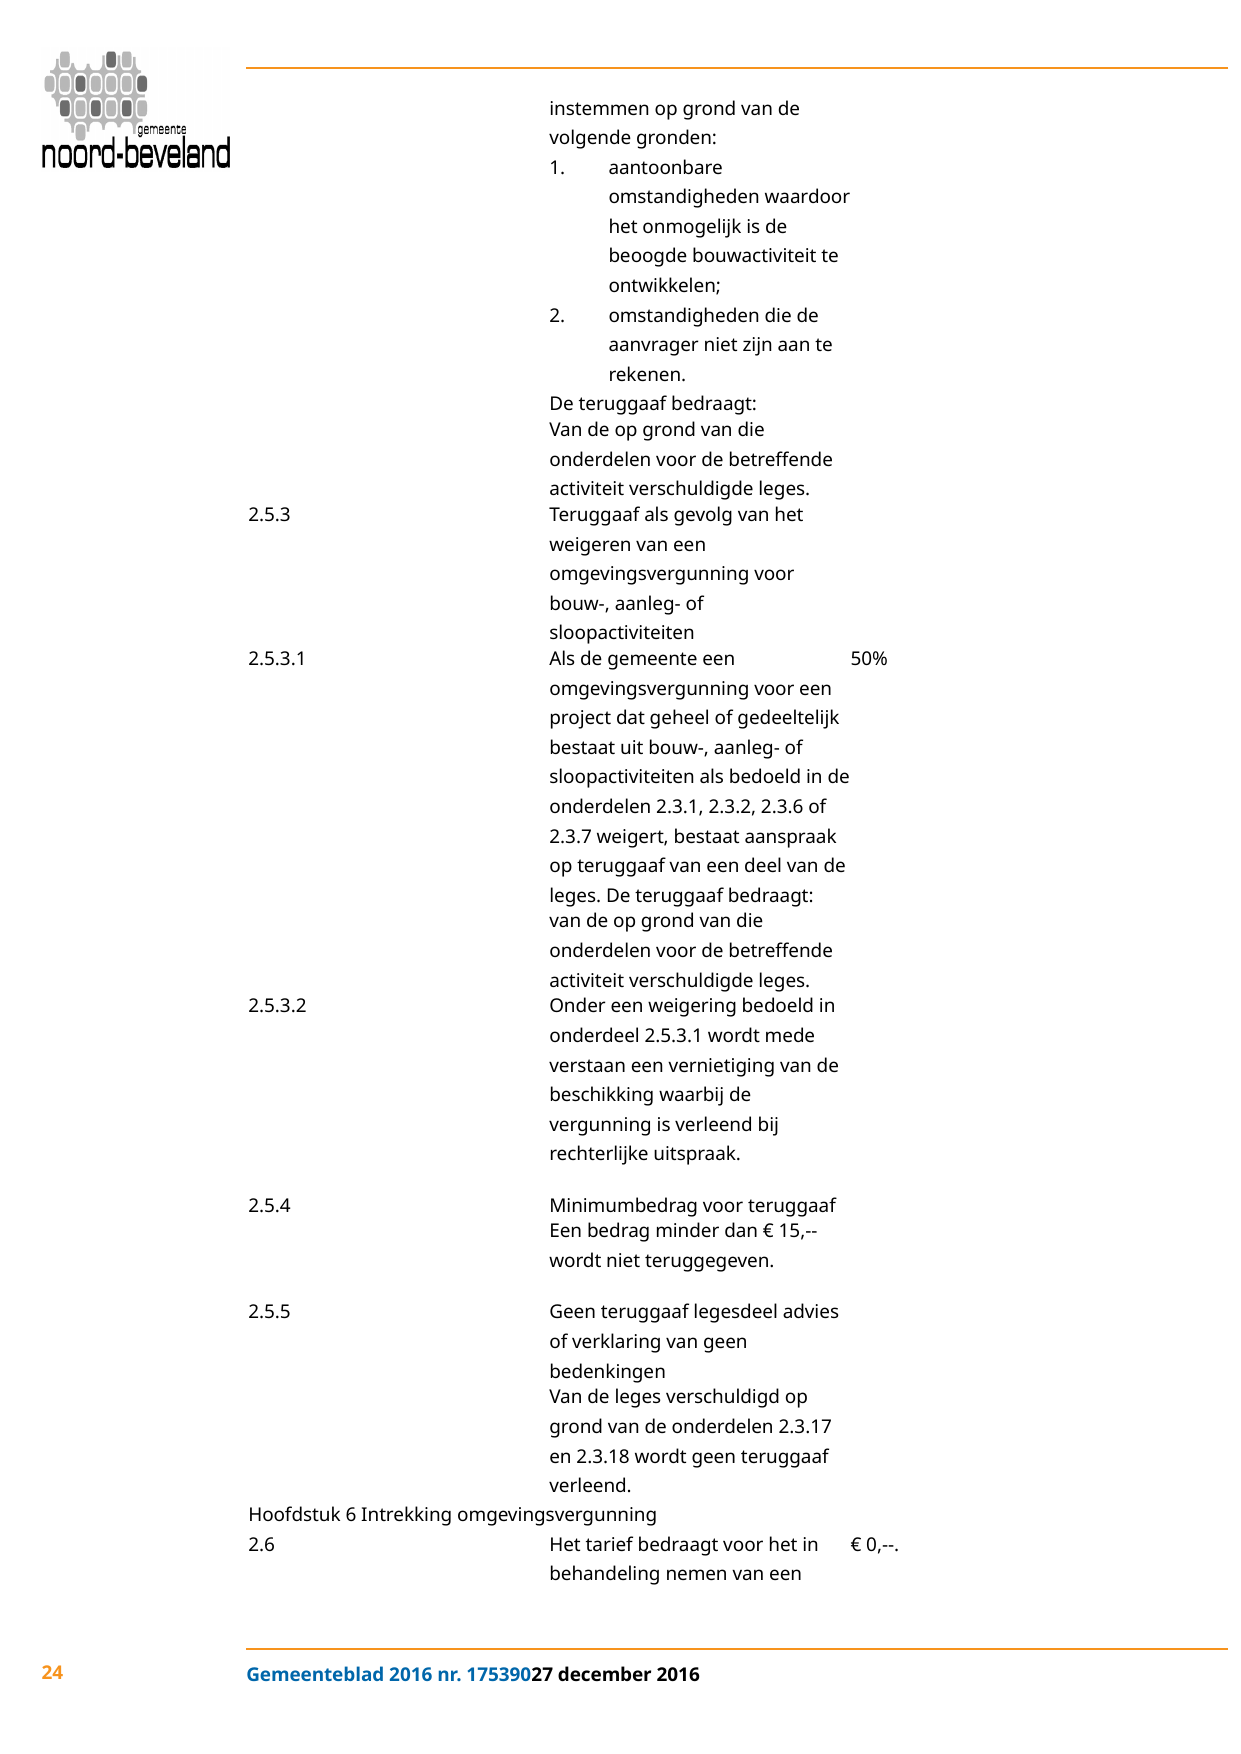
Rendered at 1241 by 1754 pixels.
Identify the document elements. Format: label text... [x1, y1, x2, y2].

table_cell Onder een weigering bedoeld in onderdeel 2.5.3.1 wordt mede verstaan een vernietiging van de beschikking waarbij de vergunning is verleend bij rechterlijke uitspraak. [549, 993, 850, 1166]
table_cell 2.5.5 [248, 1299, 549, 1384]
table_cell [850, 1192, 1152, 1218]
table_cell [549, 1166, 850, 1192]
table_cell 2.5.3.2 [248, 993, 549, 1166]
table_cell 2.5.4 [248, 1192, 549, 1218]
table_cell [549, 1273, 850, 1299]
table_cell [248, 95, 549, 416]
table_cell [850, 1166, 1152, 1192]
table_cell [850, 501, 1152, 645]
table_cell [850, 1299, 1152, 1384]
table_cell [850, 95, 1152, 416]
table_cell [248, 1218, 549, 1273]
table_cell Minimumbedrag voor teruggaaf [549, 1192, 850, 1218]
table_cell Van de op grond van die onderdelen voor de betreffende activiteit verschuldigde leges. [549, 416, 850, 501]
table_cell [850, 1384, 1152, 1498]
table_cell Als de gemeente een omgevingsvergunning voor een project dat geheel of gedeeltelijk bestaat uit bouw-, aanleg- of sloopactiviteiten als bedoeld in de onderdelen 2.3.1, 2.3.2, 2.3.6 of 2.3.7 weigert, bestaat aanspraak op teruggaaf van een deel van de leges. De teruggaaf bedraagt: [549, 645, 850, 908]
table_cell 2.5.3.1 [248, 645, 549, 908]
table_cell 50% [850, 645, 1152, 908]
table_header Het tarief bedraagt voor het in behandeling nemen van een [549, 1531, 850, 1586]
table_cell 2.5.3 [248, 501, 549, 645]
table_cell [850, 1273, 1152, 1299]
table_cell [850, 993, 1152, 1166]
table_cell [248, 908, 549, 993]
table_cell [248, 1384, 549, 1498]
table_header 2.6 [248, 1531, 549, 1586]
table_cell [850, 416, 1152, 501]
picture [41, 47, 231, 172]
table_cell [248, 1273, 549, 1299]
text Hoofdstuk 6 Intrekking omgevingsvergunning [248, 1501, 1152, 1527]
table_cell Geen teruggaaf legesdeel advies of verklaring van geen bedenkingen [549, 1299, 850, 1384]
table_cell Een bedrag minder dan € 15,-- wordt niet teruggegeven. [549, 1218, 850, 1273]
table_cell van de op grond van die onderdelen voor de betreffende activiteit verschuldigde leges. [549, 908, 850, 993]
table_cell Van de leges verschuldigd op grond van de onderdelen 2.3.17 en 2.3.18 wordt geen teruggaaf verleend. [549, 1384, 850, 1498]
table_cell [850, 1218, 1152, 1273]
table_cell [248, 416, 549, 501]
table_cell Teruggaaf als gevolg van het weigeren van een omgevingsvergunning voor bouw-, aanleg- of sloopactiviteiten [549, 501, 850, 645]
table_header € 0,--. [850, 1531, 1152, 1586]
table_cell [248, 1166, 549, 1192]
table_cell instemmen op grond van de volgende gronden: aantoonbare omstandigheden waardoor het onmogelijk is de beoogde bouwactiviteit te ontwikkelen; omstandigheden die de aanvrager niet zijn aan te rekenen. De teruggaaf bedraagt: [549, 95, 850, 416]
